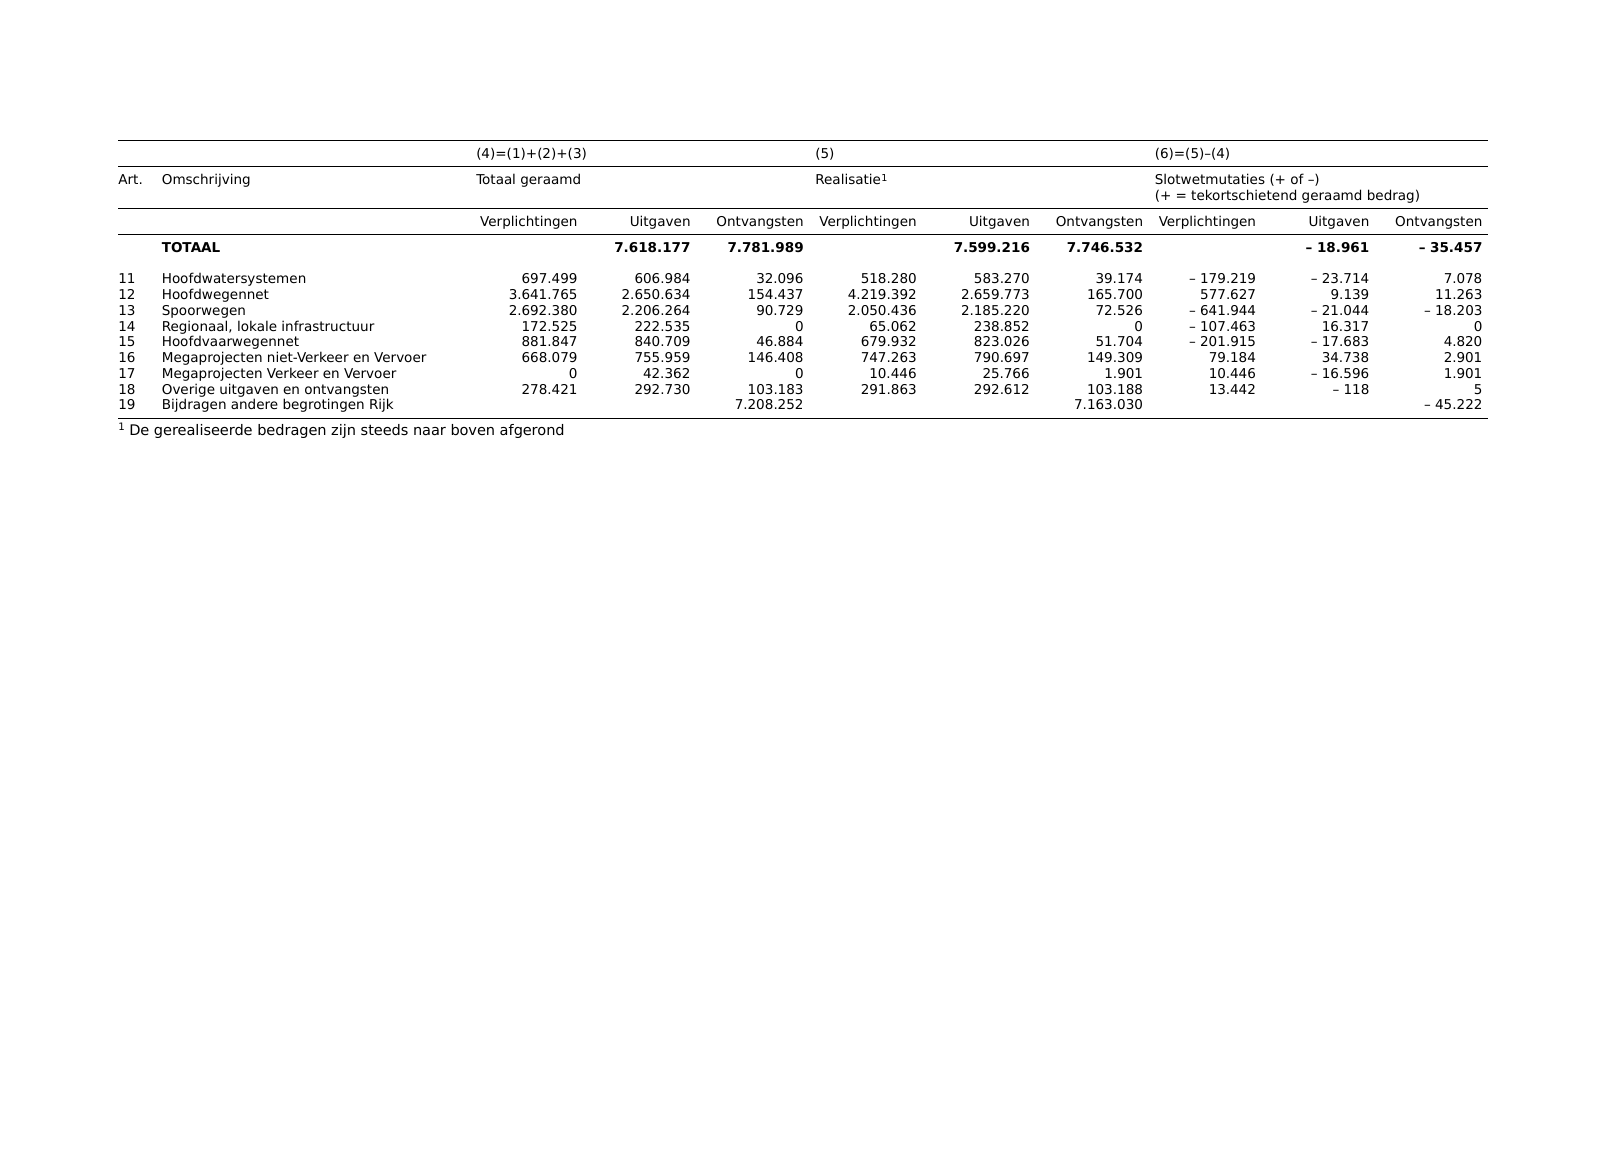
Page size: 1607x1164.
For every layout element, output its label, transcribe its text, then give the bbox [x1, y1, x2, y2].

table_cell [809, 235, 922, 256]
table_cell 65.062 [809, 319, 922, 334]
table_cell 165.700 [1036, 287, 1149, 303]
table_cell 90.729 [696, 303, 809, 318]
table_cell 42.362 [583, 366, 696, 381]
table_cell 25.766 [923, 366, 1036, 381]
table_cell – 107.463 [1149, 319, 1262, 334]
table_cell 18 [118, 381, 156, 397]
table_cell 51.704 [1036, 334, 1149, 350]
table_cell [470, 256, 583, 271]
table_cell 0 [696, 366, 809, 381]
table_cell 172.525 [470, 319, 583, 334]
table_cell Uitgaven [923, 209, 1036, 234]
table_cell Megaprojecten niet-Verkeer en Vervoer [156, 350, 470, 366]
table_cell 13.442 [1149, 381, 1262, 397]
table_cell 7.781.989 [696, 235, 809, 256]
table_cell – 179.219 [1149, 271, 1262, 287]
table_cell 2.650.634 [583, 287, 696, 303]
table_cell 291.863 [809, 381, 922, 397]
table_cell 11 [118, 271, 156, 287]
table_cell [1262, 256, 1375, 271]
table_cell 583.270 [923, 271, 1036, 287]
table_cell 10.446 [1149, 366, 1262, 381]
table_cell 4.820 [1375, 334, 1488, 350]
table_cell 238.852 [923, 319, 1036, 334]
table_cell 0 [696, 319, 809, 334]
table_cell [923, 397, 1036, 418]
table_cell 2.185.220 [923, 303, 1036, 318]
table_cell 13 [118, 303, 156, 318]
table_cell Ontvangsten [696, 209, 809, 234]
table_cell 790.697 [923, 350, 1036, 366]
table_cell 7.618.177 [583, 235, 696, 256]
table_cell – 16.596 [1262, 366, 1375, 381]
table_cell [470, 397, 583, 418]
table_cell 2.901 [1375, 350, 1488, 366]
table_cell 881.847 [470, 334, 583, 350]
table_cell [583, 256, 696, 271]
table_cell 10.446 [809, 366, 922, 381]
table_cell – 118 [1262, 381, 1375, 397]
table_cell Regionaal, lokale infrastructuur [156, 319, 470, 334]
table_cell 0 [1375, 319, 1488, 334]
table_cell Spoorwegen [156, 303, 470, 318]
table_cell 15 [118, 334, 156, 350]
table_cell 7.163.030 [1036, 397, 1149, 418]
table_cell [583, 397, 696, 418]
table_cell 34.738 [1262, 350, 1375, 366]
table_cell 16 [118, 350, 156, 366]
table_cell 72.526 [1036, 303, 1149, 318]
table_cell Uitgaven [1262, 209, 1375, 234]
table_cell – 35.457 [1375, 235, 1488, 256]
table_cell Bijdragen andere begrotingen Rijk [156, 397, 470, 418]
table_cell 46.884 [696, 334, 809, 350]
table_cell 2.692.380 [470, 303, 583, 318]
table_cell 1.901 [1375, 366, 1488, 381]
table_cell 679.932 [809, 334, 922, 350]
table_cell 149.309 [1036, 350, 1149, 366]
table_cell 14 [118, 319, 156, 334]
table_cell [809, 397, 922, 418]
table_cell – 18.203 [1375, 303, 1488, 318]
table_cell Totaal geraamd [470, 167, 809, 208]
table_cell Verplichtingen [1149, 209, 1262, 234]
table_cell 1.901 [1036, 366, 1149, 381]
table_cell Hoofdwatersystemen [156, 271, 470, 287]
table_cell Hoofdwegennet [156, 287, 470, 303]
table_cell 755.959 [583, 350, 696, 366]
table_cell [118, 209, 156, 234]
table_cell 103.188 [1036, 381, 1149, 397]
table_cell 7.599.216 [923, 235, 1036, 256]
table_cell 0 [470, 366, 583, 381]
table_cell [118, 235, 156, 256]
table_cell Overige uitgaven en ontvangsten [156, 381, 470, 397]
table_cell – 45.222 [1375, 397, 1488, 418]
table_cell [156, 256, 470, 271]
table_cell 840.709 [583, 334, 696, 350]
table_cell 11.263 [1375, 287, 1488, 303]
table_cell 12 [118, 287, 156, 303]
table_cell Uitgaven [583, 209, 696, 234]
table_header [156, 141, 470, 166]
table_cell Realisatie1 [809, 167, 1149, 208]
table_cell – 201.915 [1149, 334, 1262, 350]
table_cell 518.280 [809, 271, 922, 287]
table_cell Hoofdvaarwegennet [156, 334, 470, 350]
table_cell 19 [118, 397, 156, 418]
table_cell – 641.944 [1149, 303, 1262, 318]
table_cell 2.659.773 [923, 287, 1036, 303]
table_cell [1149, 256, 1262, 271]
table_cell 4.219.392 [809, 287, 922, 303]
table_cell Omschrijving [156, 167, 470, 208]
table_cell 17 [118, 366, 156, 381]
table_cell Verplichtingen [809, 209, 922, 234]
table_header (5) [809, 141, 1149, 166]
table_cell 278.421 [470, 381, 583, 397]
table_cell Verplichtingen [470, 209, 583, 234]
table_cell [809, 256, 922, 271]
table_cell 7.208.252 [696, 397, 809, 418]
table_cell 2.050.436 [809, 303, 922, 318]
table_cell 39.174 [1036, 271, 1149, 287]
table_cell 3.641.765 [470, 287, 583, 303]
table_cell Art. [118, 167, 156, 208]
table_cell 32.096 [696, 271, 809, 287]
table_cell [1149, 397, 1262, 418]
table_cell Ontvangsten [1375, 209, 1488, 234]
table_cell 7.078 [1375, 271, 1488, 287]
table_cell Ontvangsten [1036, 209, 1149, 234]
table_cell – 18.961 [1262, 235, 1375, 256]
table_cell – 21.044 [1262, 303, 1375, 318]
table_cell Megaprojecten Verkeer en Vervoer [156, 366, 470, 381]
table_cell [696, 256, 809, 271]
table_cell 577.627 [1149, 287, 1262, 303]
table_cell 103.183 [696, 381, 809, 397]
table_header (6)=(5)–(4) [1149, 141, 1488, 166]
table_cell 9.139 [1262, 287, 1375, 303]
table_cell 606.984 [583, 271, 696, 287]
table_header (4)=(1)+(2)+(3) [470, 141, 809, 166]
table_cell TOTAAL [156, 235, 470, 256]
table_cell 146.408 [696, 350, 809, 366]
table_cell 222.535 [583, 319, 696, 334]
table_cell 697.499 [470, 271, 583, 287]
table_cell – 17.683 [1262, 334, 1375, 350]
table_cell [470, 235, 583, 256]
table_cell 292.730 [583, 381, 696, 397]
table_header [118, 141, 156, 166]
table_cell [1036, 256, 1149, 271]
table_cell 154.437 [696, 287, 809, 303]
table_cell 16.317 [1262, 319, 1375, 334]
table_cell 823.026 [923, 334, 1036, 350]
table_cell 1 De gerealiseerde bedragen zijn steeds naar boven afgerond [118, 419, 1488, 438]
table_cell 668.079 [470, 350, 583, 366]
table_cell [118, 256, 156, 271]
table_cell 5 [1375, 381, 1488, 397]
table_cell 2.206.264 [583, 303, 696, 318]
table_cell 79.184 [1149, 350, 1262, 366]
table_cell [156, 209, 470, 234]
table_cell Slotwetmutaties (+ of –) (+ = tekortschietend geraamd bedrag) [1149, 167, 1488, 208]
table_cell 7.746.532 [1036, 235, 1149, 256]
table_cell [923, 256, 1036, 271]
table_cell – 23.714 [1262, 271, 1375, 287]
table_cell [1262, 397, 1375, 418]
table_cell [1375, 256, 1488, 271]
table_cell 747.263 [809, 350, 922, 366]
table_cell [1149, 235, 1262, 256]
table_cell 0 [1036, 319, 1149, 334]
table_cell 292.612 [923, 381, 1036, 397]
